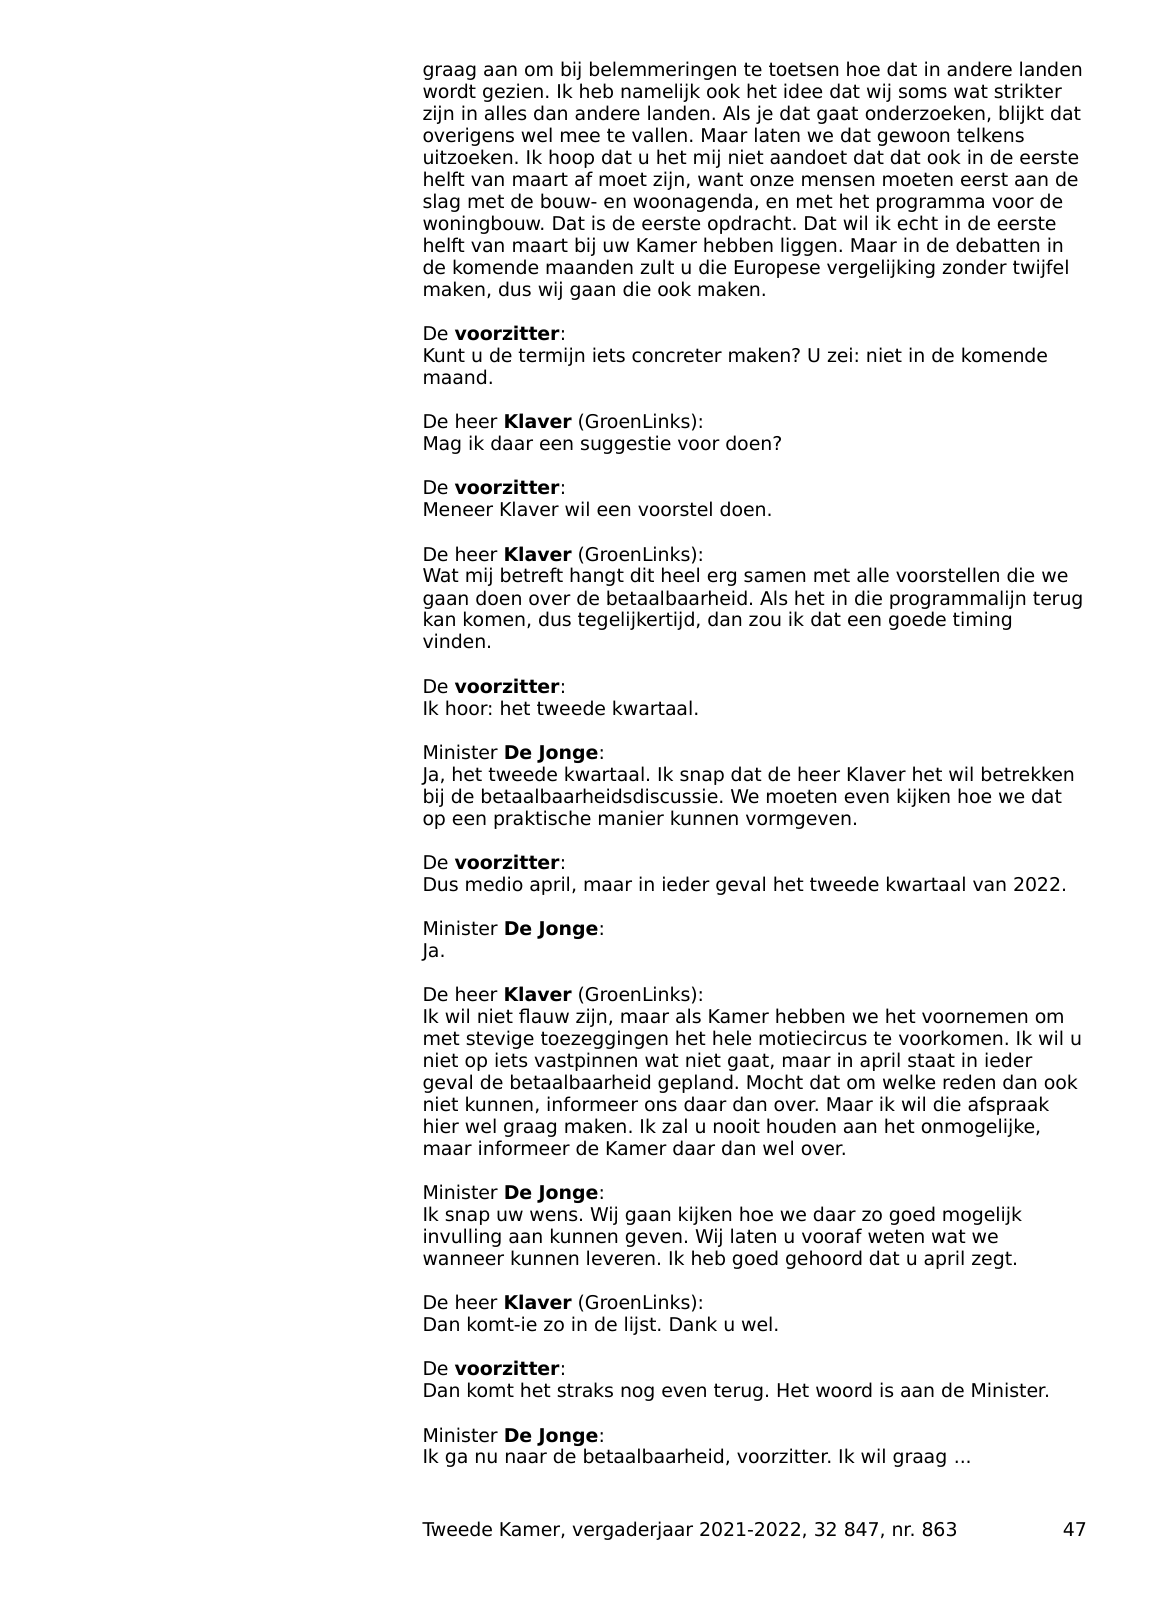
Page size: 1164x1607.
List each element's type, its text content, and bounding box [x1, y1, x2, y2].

text De voorzitter: [422, 676, 1087, 697]
text Mag ik daar een suggestie voor doen? [422, 433, 1087, 455]
text Dus medio april, maar in ieder geval het tweede kwartaal van 2022. [422, 874, 1087, 896]
text Minister De Jonge: [422, 742, 1087, 764]
text Meneer Klaver wil een voorstel doen. [422, 499, 1087, 521]
text Dan komt-ie zo in de lijst. Dank u wel. [422, 1314, 1087, 1336]
text De heer Klaver (GroenLinks): [422, 543, 1087, 565]
text Kunt u de termijn iets concreter maken? U zei: niet in de komende maand. [422, 345, 1087, 389]
text Wat mij betreft hangt dit heel erg samen met alle voorstellen die we gaan doen over de betaalbaarheid. Als het in die programmalijn terug kan komen, dus tegelijkertijd, dan zou ik dat een goede timing vinden. [422, 565, 1087, 653]
text De voorzitter: [422, 852, 1087, 874]
text De heer Klaver (GroenLinks): [422, 411, 1087, 433]
text graag aan om bij belemmeringen te toetsen hoe dat in andere landen wordt gezien. Ik heb namelijk ook het idee dat wij soms wat strikter zijn in alles dan andere landen. Als je dat gaat onderzoeken, blijkt dat overigens wel mee te vallen. Maar laten we dat gewoon telkens uitzoeken. Ik hoop dat u het mij niet aandoet dat dat ook in de eerste helft van maart af moet zijn, want onze mensen moeten eerst aan de slag met de bouw- en woonagenda, en met het programma voor de woningbouw. Dat is de eerste opdracht. Dat wil ik echt in de eerste helft van maart bij uw Kamer hebben liggen. Maar in de debatten in de komende maanden zult u die Europese vergelijking zonder twijfel maken, dus wij gaan die ook maken. [422, 59, 1087, 301]
text Ik hoor: het tweede kwartaal. [422, 697, 1087, 719]
text Ja. [422, 940, 1087, 962]
text Ik ga nu naar de betaalbaarheid, voorzitter. Ik wil graag ... [422, 1446, 1087, 1468]
text De voorzitter: [422, 323, 1087, 345]
text De voorzitter: [422, 1358, 1087, 1380]
text Minister De Jonge: [422, 918, 1087, 940]
text De voorzitter: [422, 477, 1087, 499]
text Minister De Jonge: [422, 1182, 1087, 1204]
text Ik wil niet flauw zijn, maar als Kamer hebben we het voornemen om met stevige toezeggingen het hele motiecircus te voorkomen. Ik wil u niet op iets vastpinnen wat niet gaat, maar in april staat in ieder geval de betaalbaarheid gepland. Mocht dat om welke reden dan ook niet kunnen, informeer ons daar dan over. Maar ik wil die afspraak hier wel graag maken. Ik zal u nooit houden aan het onmogelijke, maar informeer de Kamer daar dan wel over. [422, 1006, 1087, 1160]
text Ik snap uw wens. Wij gaan kijken hoe we daar zo goed mogelijk invulling aan kunnen geven. Wij laten u vooraf weten wat we wanneer kunnen leveren. Ik heb goed gehoord dat u april zegt. [422, 1204, 1087, 1270]
text De heer Klaver (GroenLinks): [422, 1292, 1087, 1314]
text Dan komt het straks nog even terug. Het woord is aan de Minister. [422, 1380, 1087, 1402]
text De heer Klaver (GroenLinks): [422, 984, 1087, 1006]
text Ja, het tweede kwartaal. Ik snap dat de heer Klaver het wil betrekken bij de betaalbaarheidsdiscussie. We moeten even kijken hoe we dat op een praktische manier kunnen vormgeven. [422, 764, 1087, 829]
text Minister De Jonge: [422, 1424, 1087, 1446]
